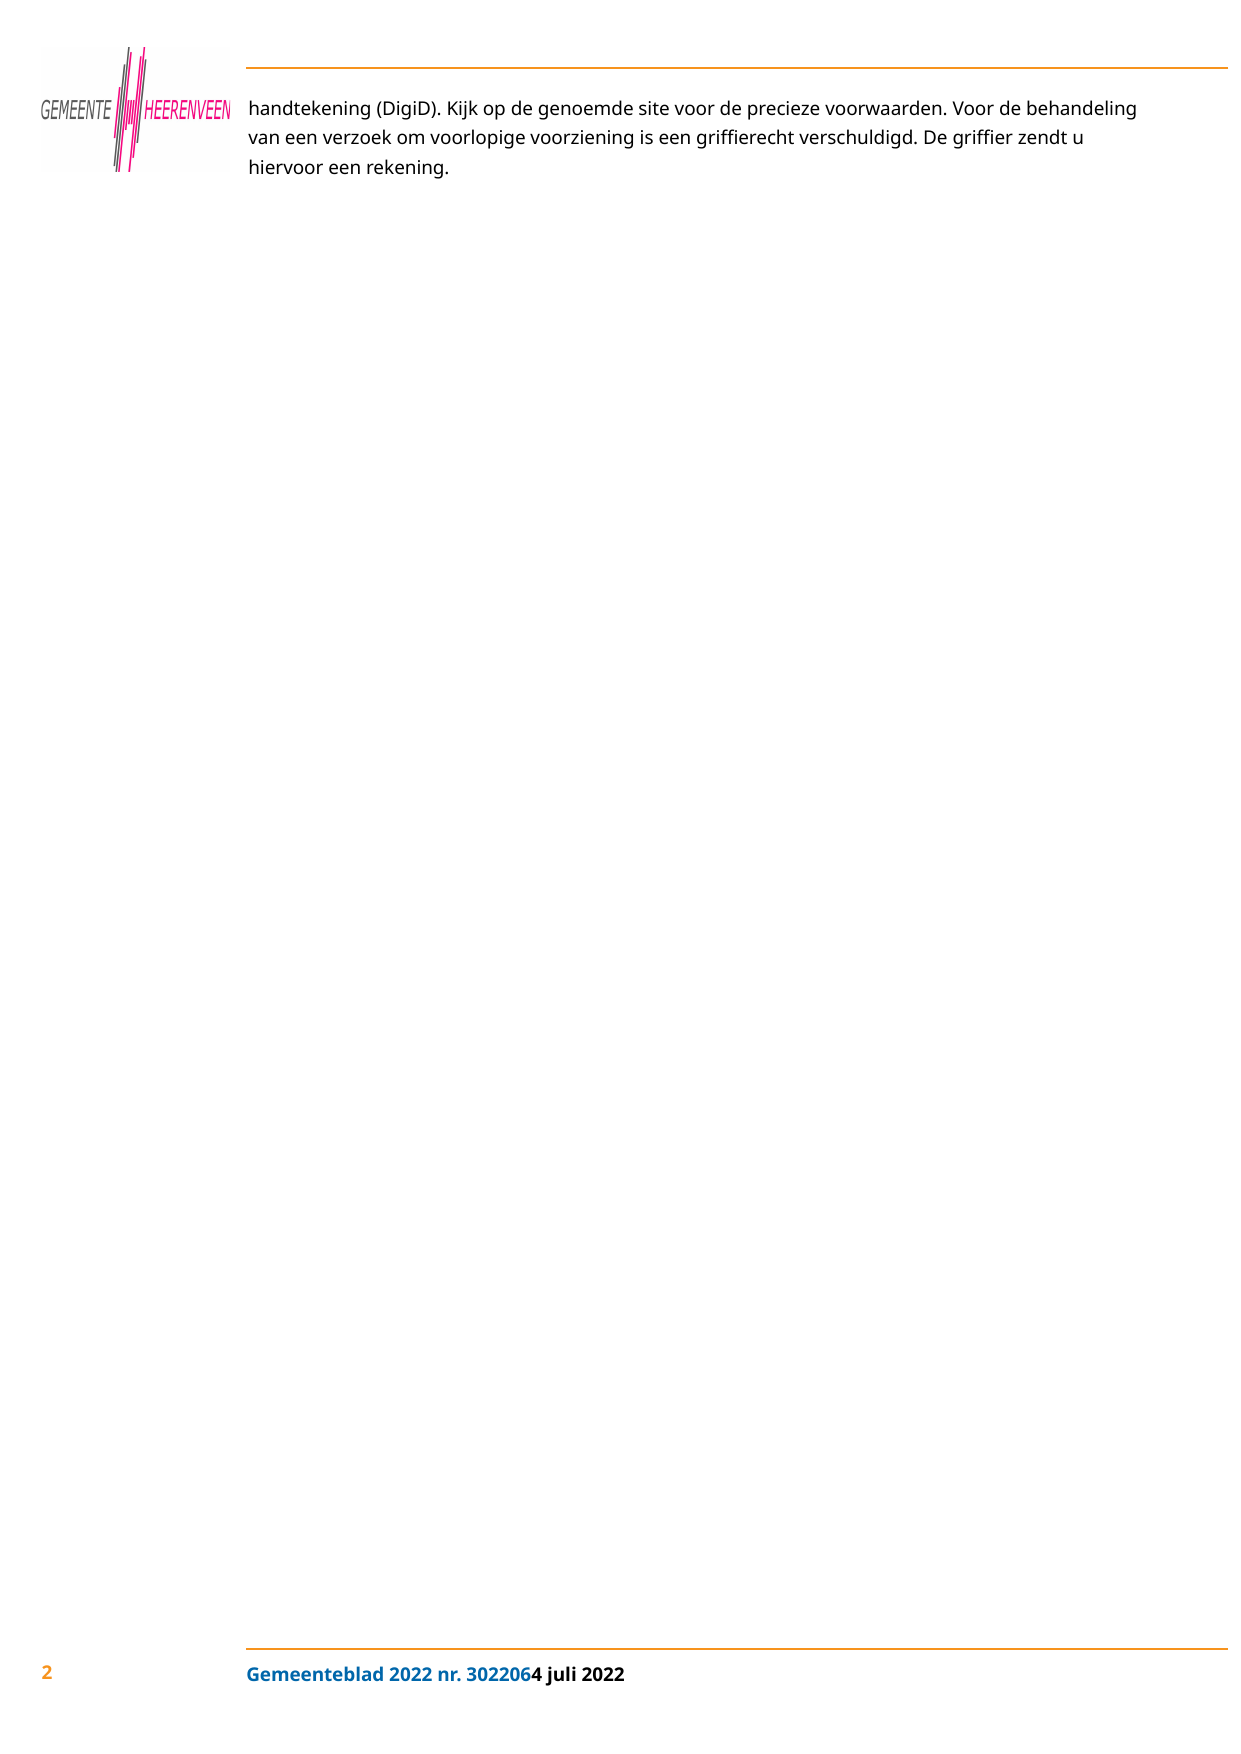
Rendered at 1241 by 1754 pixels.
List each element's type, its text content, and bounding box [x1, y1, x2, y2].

text handtekening (DigiD). Kijk op de genoemde site voor de precieze voorwaarden. Voor de behandeling van een verzoek om voorlopige voorziening is een griffierecht verschuldigd. De griffier zendt u hiervoor een rekening. [248, 95, 1152, 180]
picture [41, 47, 231, 172]
